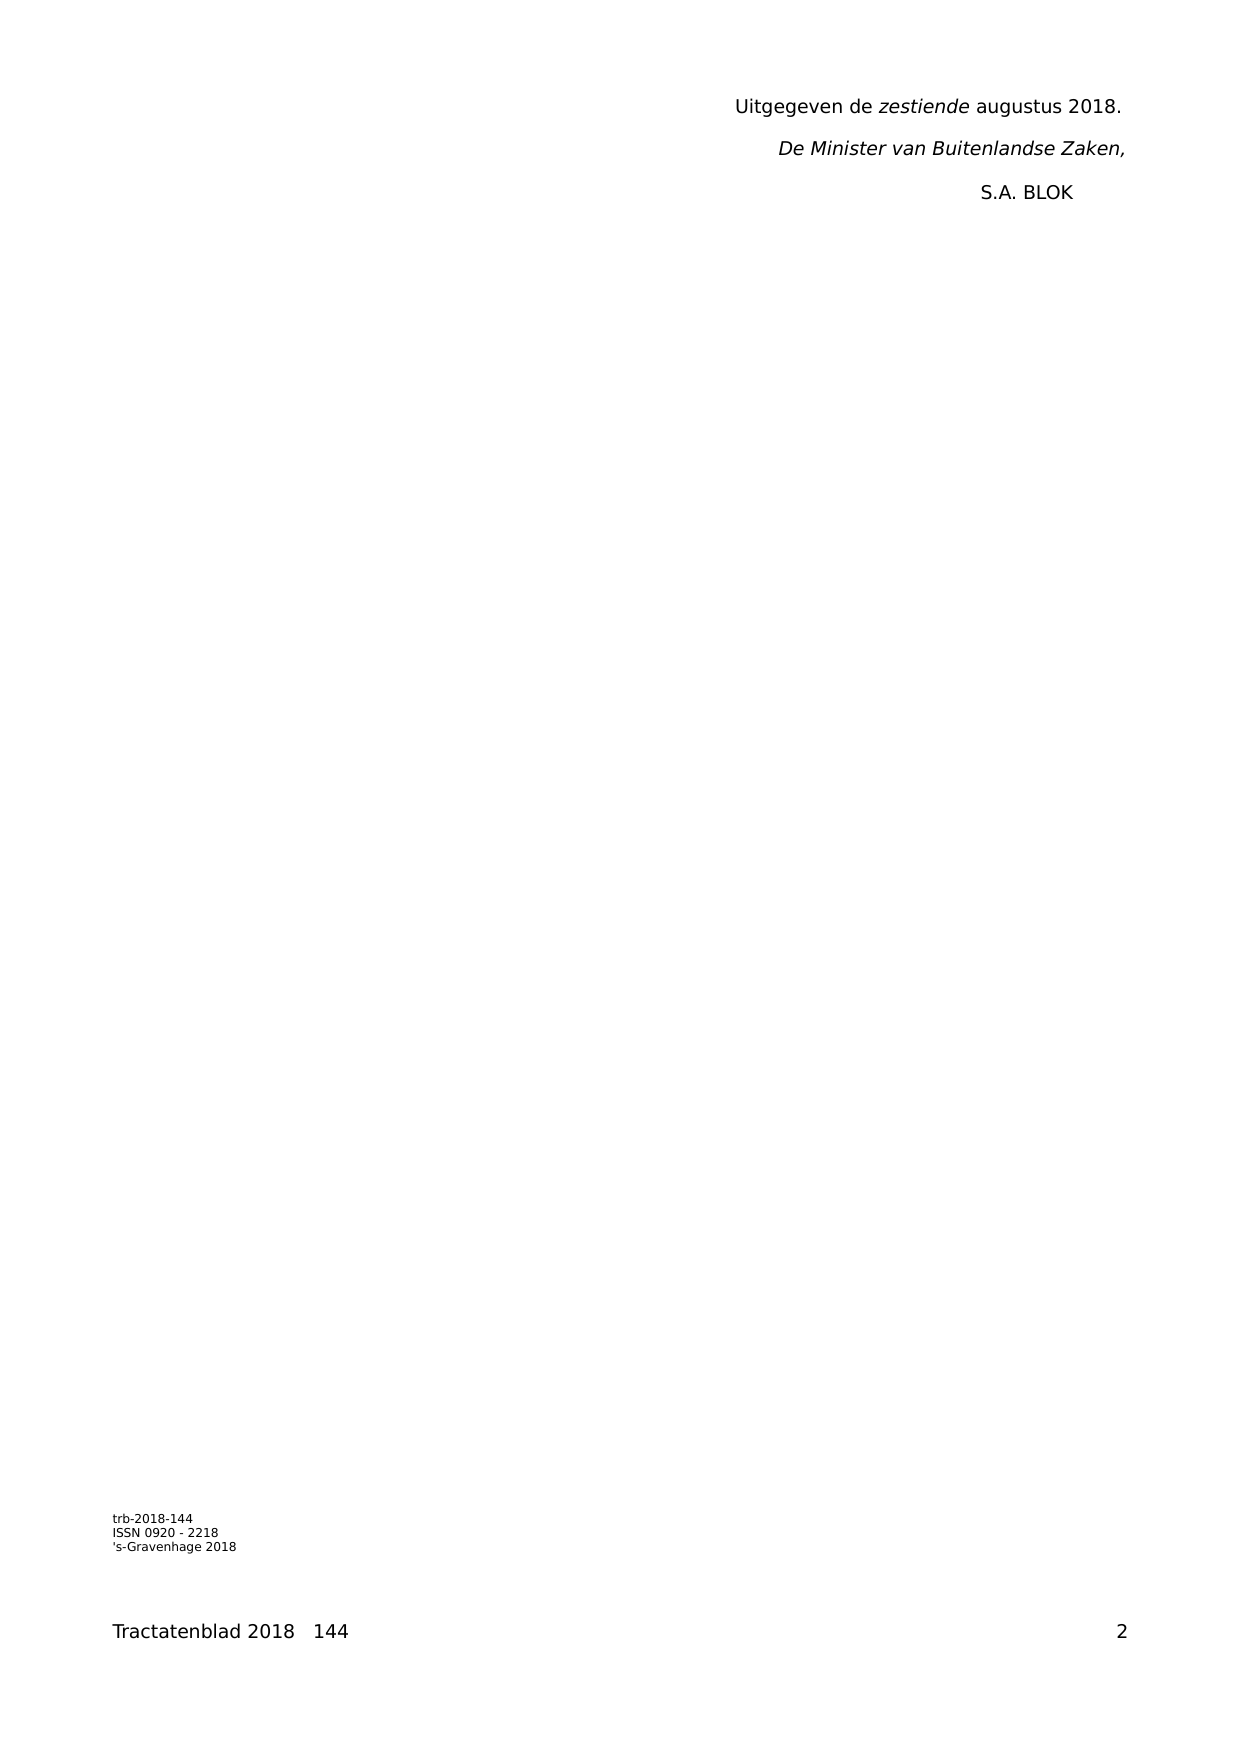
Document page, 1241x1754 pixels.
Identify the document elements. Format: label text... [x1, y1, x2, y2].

text ISSN 0920 - 2218 [112, 1526, 346, 1540]
text De Minister van Buitenlandse Zaken, S.A. BLOK [112, 138, 1128, 204]
text Uitgegeven de zestiende augustus 2018. [112, 96, 1128, 118]
text trb-2018-144 [112, 1512, 346, 1526]
text 's-Gravenhage 2018 [112, 1540, 346, 1554]
